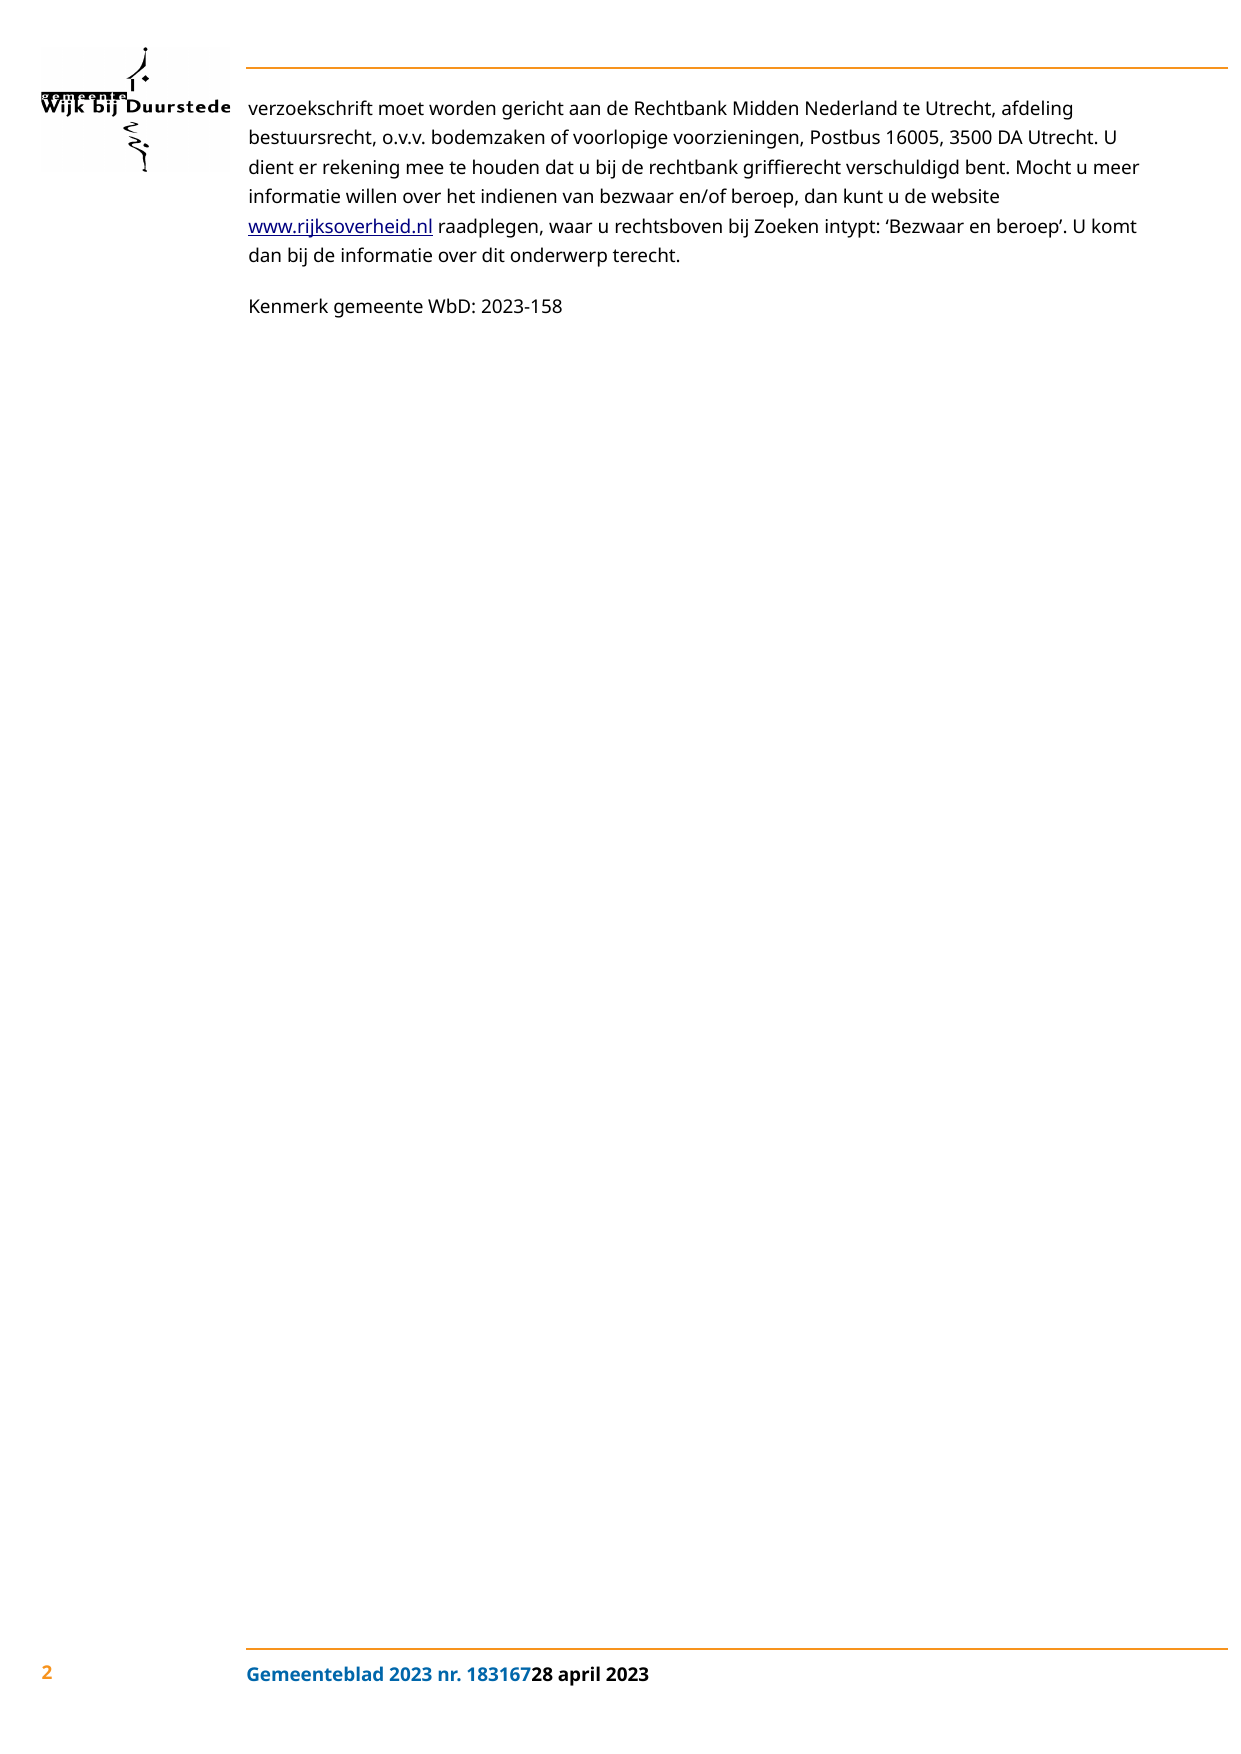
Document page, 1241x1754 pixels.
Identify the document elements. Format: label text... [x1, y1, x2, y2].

text verzoekschrift moet worden gericht aan de Rechtbank Midden Nederland te Utrecht, afdeling bestuursrecht, o.v.v. bodemzaken of voorlopige voorzieningen, Postbus 16005, 3500 DA Utrecht. U dient er rekening mee te houden dat u bij de rechtbank griffierecht verschuldigd bent. Mocht u meer informatie willen over het indienen van bezwaar en/of beroep, dan kunt u de website www.rijksoverheid.nl raadplegen, waar u rechtsboven bij Zoeken intypt: ‘Bezwaar en beroep’. U komt dan bij de informatie over dit onderwerp terecht. [248, 95, 1152, 268]
picture [41, 47, 231, 172]
text Kenmerk gemeente WbD: 2023-158 [248, 293, 1152, 319]
